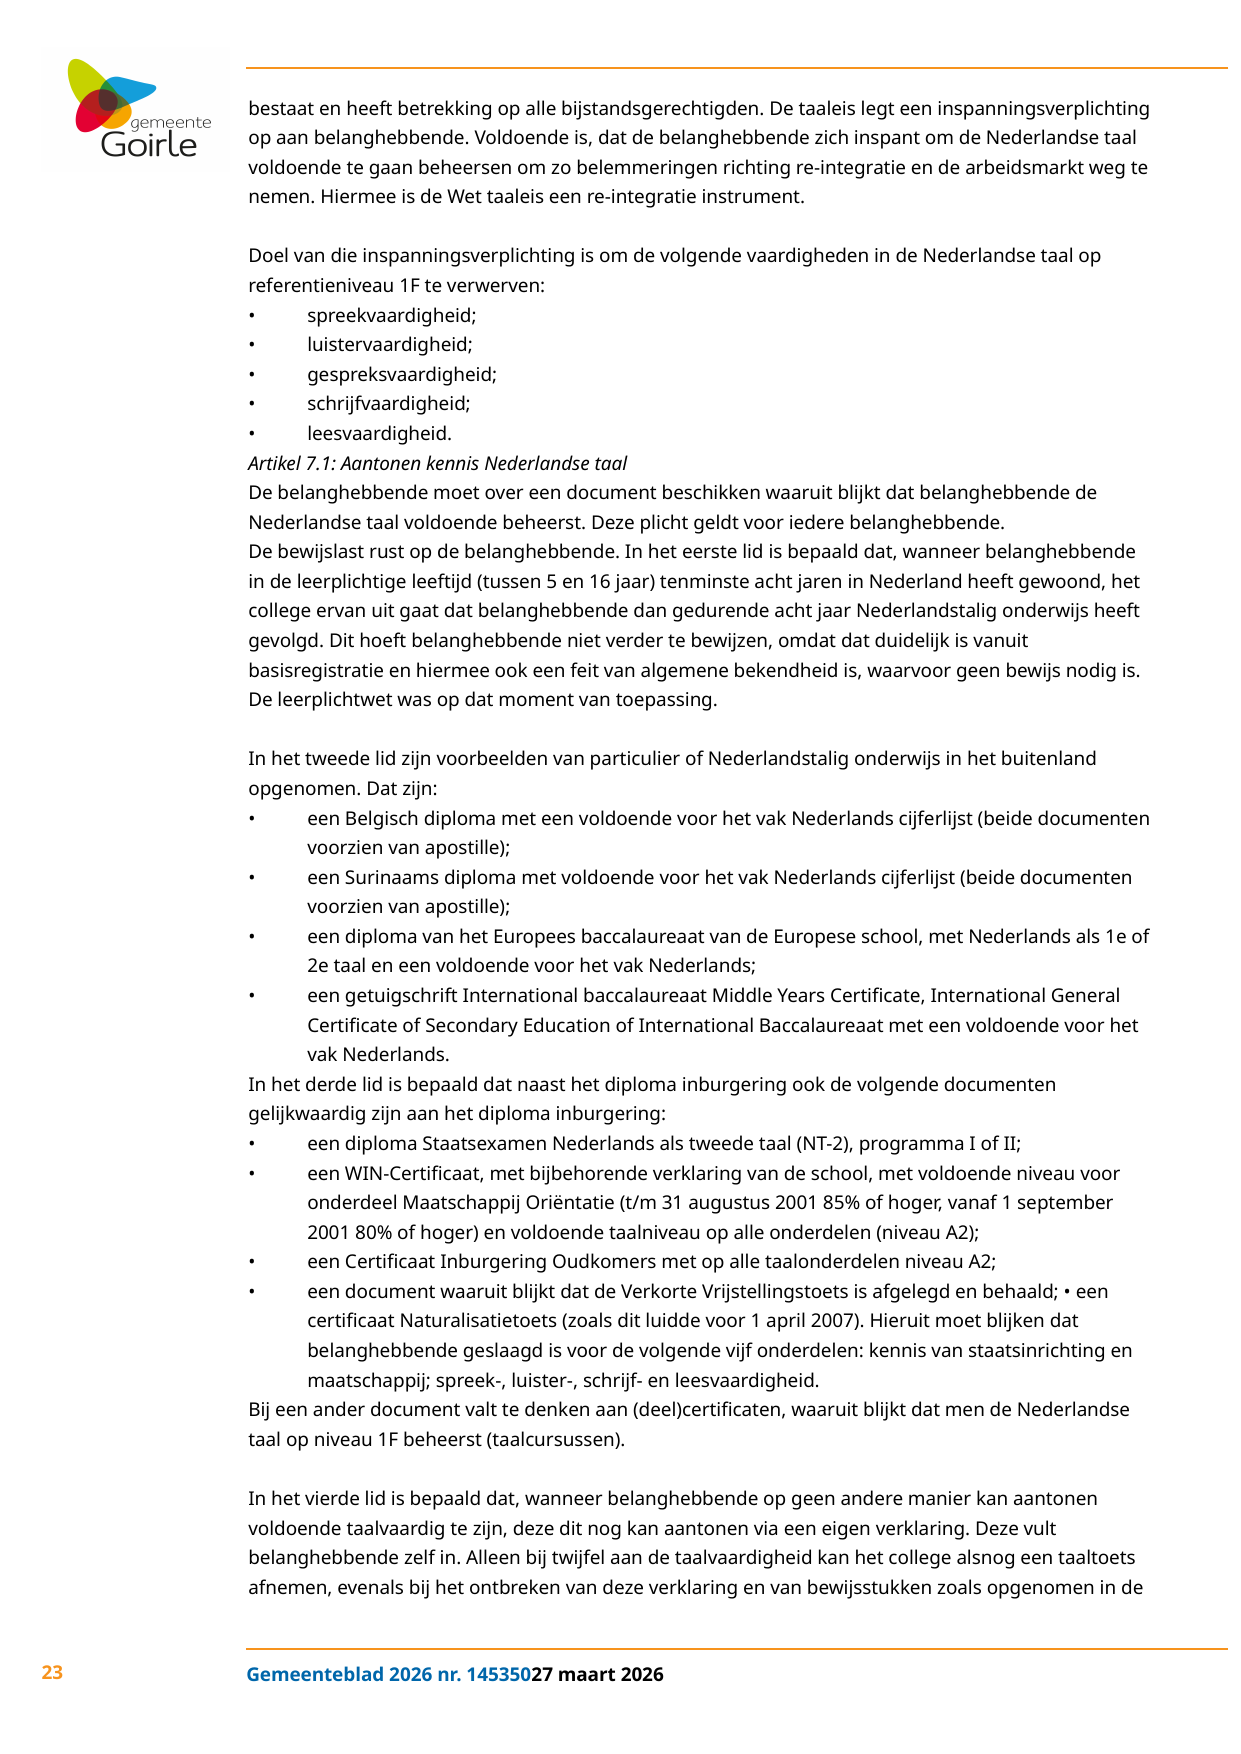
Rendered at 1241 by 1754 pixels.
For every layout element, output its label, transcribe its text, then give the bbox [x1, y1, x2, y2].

list een Belgisch diploma met een voldoende voor het vak Nederlands cijferlijst (beide documenten voorzien van apostille); [248, 805, 1152, 860]
list spreekvaardigheid; [248, 302, 1152, 328]
list een Surinaams diploma met voldoende voor het vak Nederlands cijferlijst (beide documenten voorzien van apostille); [248, 864, 1152, 919]
list een diploma Staatsexamen Nederlands als tweede taal (NT-2), programma I of II; [248, 1130, 1152, 1156]
list gespreksvaardigheid; [248, 361, 1152, 387]
text De belanghebbende moet over een document beschikken waaruit blijkt dat belanghebbende de Nederlandse taal voldoende beheerst. Deze plicht geldt voor iedere belanghebbende. [248, 479, 1152, 535]
text In het vierde lid is bepaald dat, wanneer belanghebbende op geen andere manier kan aantonen voldoende taalvaardig te zijn, deze dit nog kan aantonen via een eigen verklaring. Deze vult belanghebbende zelf in. Alleen bij twijfel aan de taalvaardigheid kan het college alsnog een taaltoets afnemen, evenals bij het ontbreken van deze verklaring en van bewijsstukken zoals opgenomen in de [248, 1485, 1152, 1600]
text In het derde lid is bepaald dat naast het diploma inburgering ook de volgende documenten gelijkwaardig zijn aan het diploma inburgering: [248, 1071, 1152, 1126]
text Artikel 7.1: Aantonen kennis Nederlandse taal [248, 450, 1152, 476]
text Bij een ander document valt te denken aan (deel)certificaten, waaruit blijkt dat men de Nederlandse taal op niveau 1F beheerst (taalcursussen). [248, 1396, 1152, 1452]
list luistervaardigheid; [248, 331, 1152, 357]
list een WIN-Certificaat, met bijbehorende verklaring van de school, met voldoende niveau voor onderdeel Maatschappij Oriëntatie (t/m 31 augustus 2001 85% of hoger, vanaf 1 september 2001 80% of hoger) en voldoende taalniveau op alle onderdelen (niveau A2); [248, 1160, 1152, 1245]
picture [41, 47, 231, 172]
text Doel van die inspanningsverplichting is om de volgende vaardigheden in de Nederlandse taal op referentieniveau 1F te verwerven: [248, 243, 1152, 298]
text bestaat en heeft betrekking op alle bijstandsgerechtigden. De taaleis legt een inspanningsverplichting op aan belanghebbende. Voldoende is, dat de belanghebbende zich inspant om de Nederlandse taal voldoende te gaan beheersen om zo belemmeringen richting re-integratie en de arbeidsmarkt weg te nemen. Hiermee is de Wet taaleis een re-integratie instrument. [248, 95, 1152, 209]
list schrijfvaardigheid; [248, 391, 1152, 416]
list leesvaardigheid. [248, 420, 1152, 446]
text De bewijslast rust op de belanghebbende. In het eerste lid is bepaald dat, wanneer belanghebbende in de leerplichtige leeftijd (tussen 5 en 16 jaar) tenminste acht jaren in Nederland heeft gewoond, het college ervan uit gaat dat belanghebbende dan gedurende acht jaar Nederlandstalig onderwijs heeft gevolgd. Dit hoeft belanghebbende niet verder te bewijzen, omdat dat duidelijk is vanuit basisregistratie en hiermee ook een feit van algemene bekendheid is, waarvoor geen bewijs nodig is. De leerplichtwet was op dat moment van toepassing. [248, 538, 1152, 712]
list een getuigschrift International baccalaureaat Middle Years Certificate, International General Certificate of Secondary Education of International Baccalaureaat met een voldoende voor het vak Nederlands. [248, 982, 1152, 1067]
list een document waaruit blijkt dat de Verkorte Vrijstellingstoets is afgelegd en behaald; • een certificaat Naturalisatietoets (zoals dit luidde voor 1 april 2007). Hieruit moet blijken dat belanghebbende geslaagd is voor de volgende vijf onderdelen: kennis van staatsinrichting en maatschappij; spreek-, luister-, schrijf- en leesvaardigheid. [248, 1278, 1152, 1393]
text In het tweede lid zijn voorbeelden van particulier of Nederlandstalig onderwijs in het buitenland opgenomen. Dat zijn: [248, 746, 1152, 801]
list een Certificaat Inburgering Oudkomers met op alle taalonderdelen niveau A2; [248, 1248, 1152, 1274]
list een diploma van het Europees baccalaureaat van de Europese school, met Nederlands als 1e of 2e taal en een voldoende voor het vak Nederlands; [248, 923, 1152, 978]
